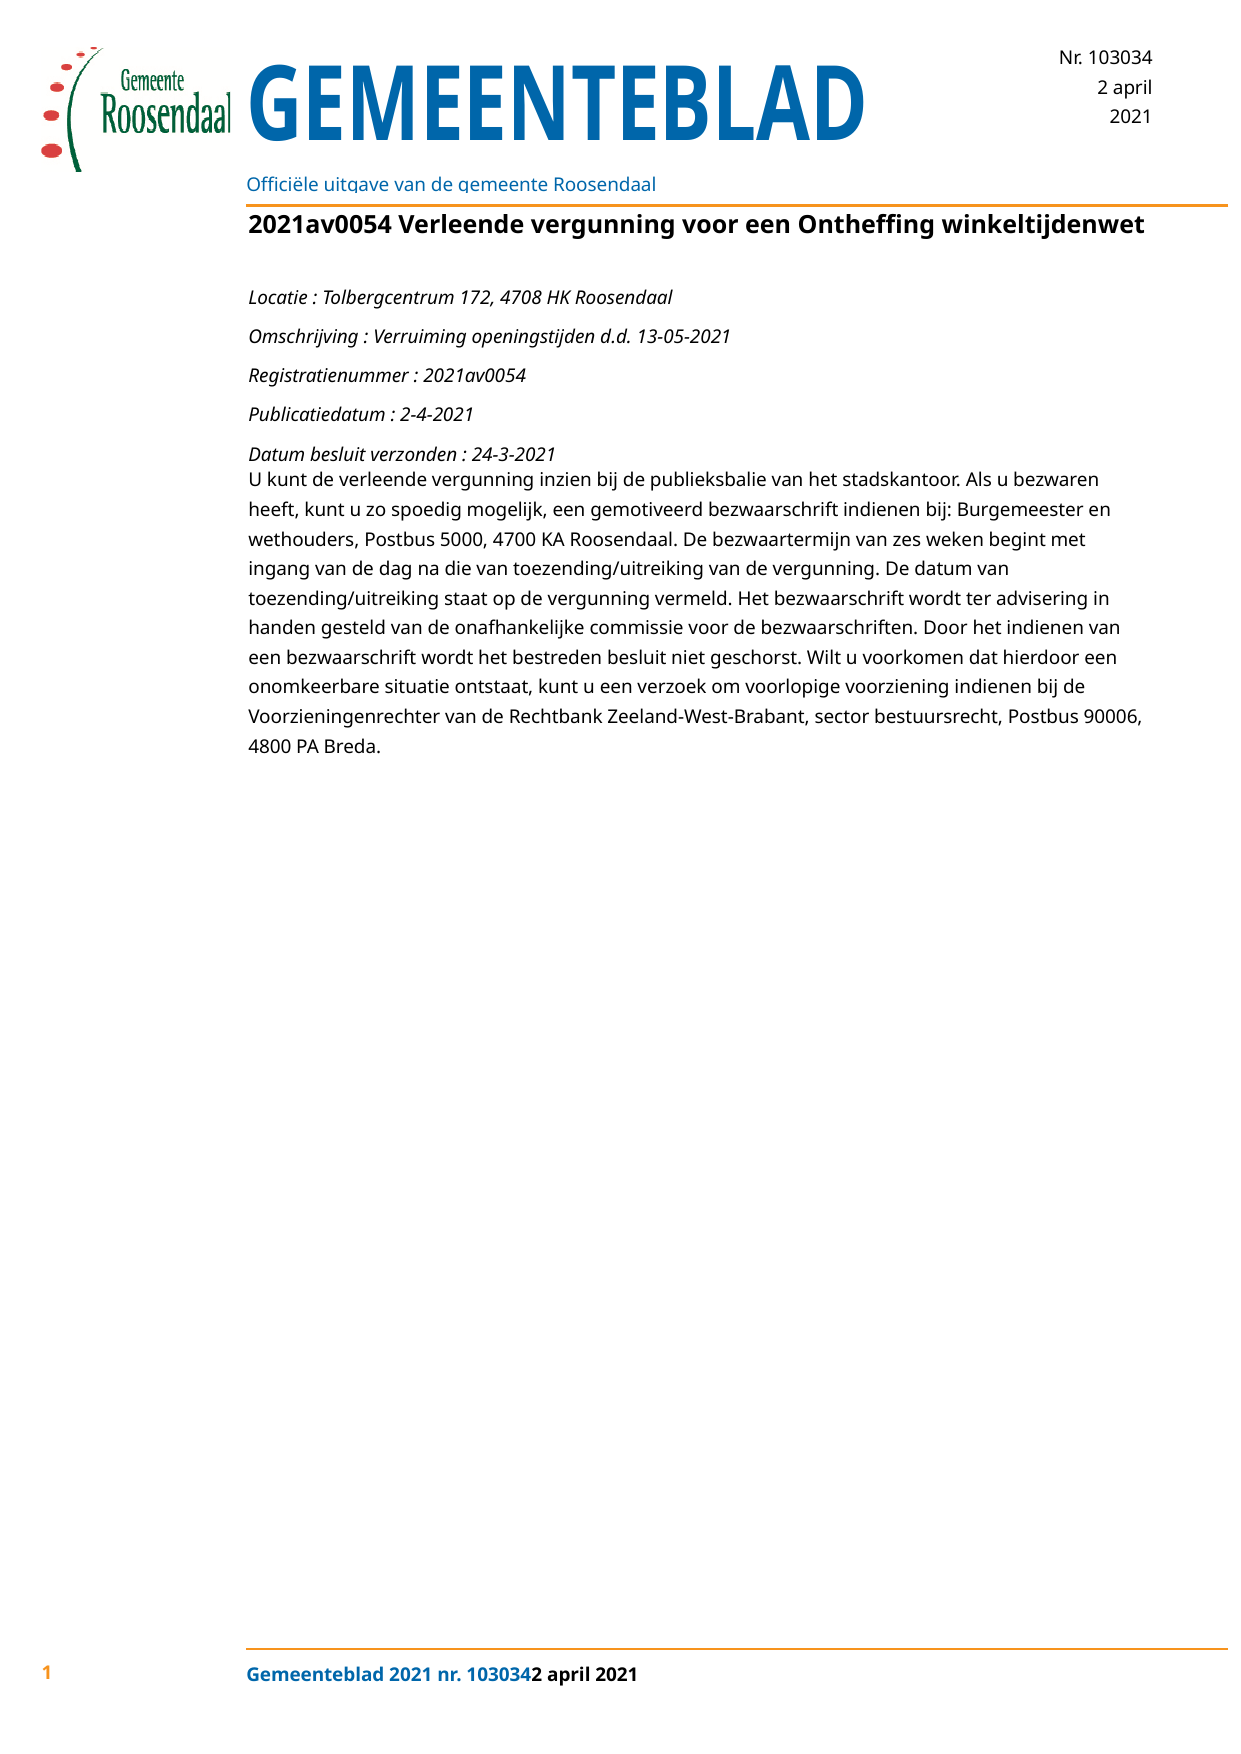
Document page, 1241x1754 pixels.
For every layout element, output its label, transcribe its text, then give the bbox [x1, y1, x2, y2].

text 2021av0054 Verleende vergunning voor een Ontheffing winkeltijdenwet [248, 207, 1152, 241]
text Publicatiedatum : 2-4-2021 [248, 402, 1152, 427]
text Locatie : Tolbergcentrum 172, 4708 HK Roosendaal [248, 284, 1152, 309]
text U kunt de verleende vergunning inzien bij de publieksbalie van het stadskantoor. Als u bezwaren heeft, kunt u zo spoedig mogelijk, een gemotiveerd bezwaarschrift indienen bij: Burgemeester en wethouders, Postbus 5000, 4700 KA Roosendaal. De bezwaartermijn van zes weken begint met ingang van de dag na die van toezending/uitreiking van de vergunning. De datum van toezending/uitreiking staat op de vergunning vermeld. Het bezwaarschrift wordt ter advisering in handen gesteld van de onafhankelijke commissie voor de bezwaarschriften. Door het indienen van een bezwaarschrift wordt het bestreden besluit niet geschorst. Wilt u voorkomen dat hierdoor een onomkeerbare situatie ontstaat, kunt u een verzoek om voorlopige voorziening indienen bij de Voorzieningenrechter van de Rechtbank Zeeland-West-Brabant, sector bestuursrecht, Postbus 90006, 4800 PA Breda. [248, 467, 1152, 759]
text Datum besluit verzonden : 24-3-2021 [248, 441, 1152, 467]
text Registratienummer : 2021av0054 [248, 362, 1152, 388]
text Omschrijving : Verruiming openingstijden d.d. 13-05-2021 [248, 323, 1152, 349]
picture [41, 47, 231, 172]
